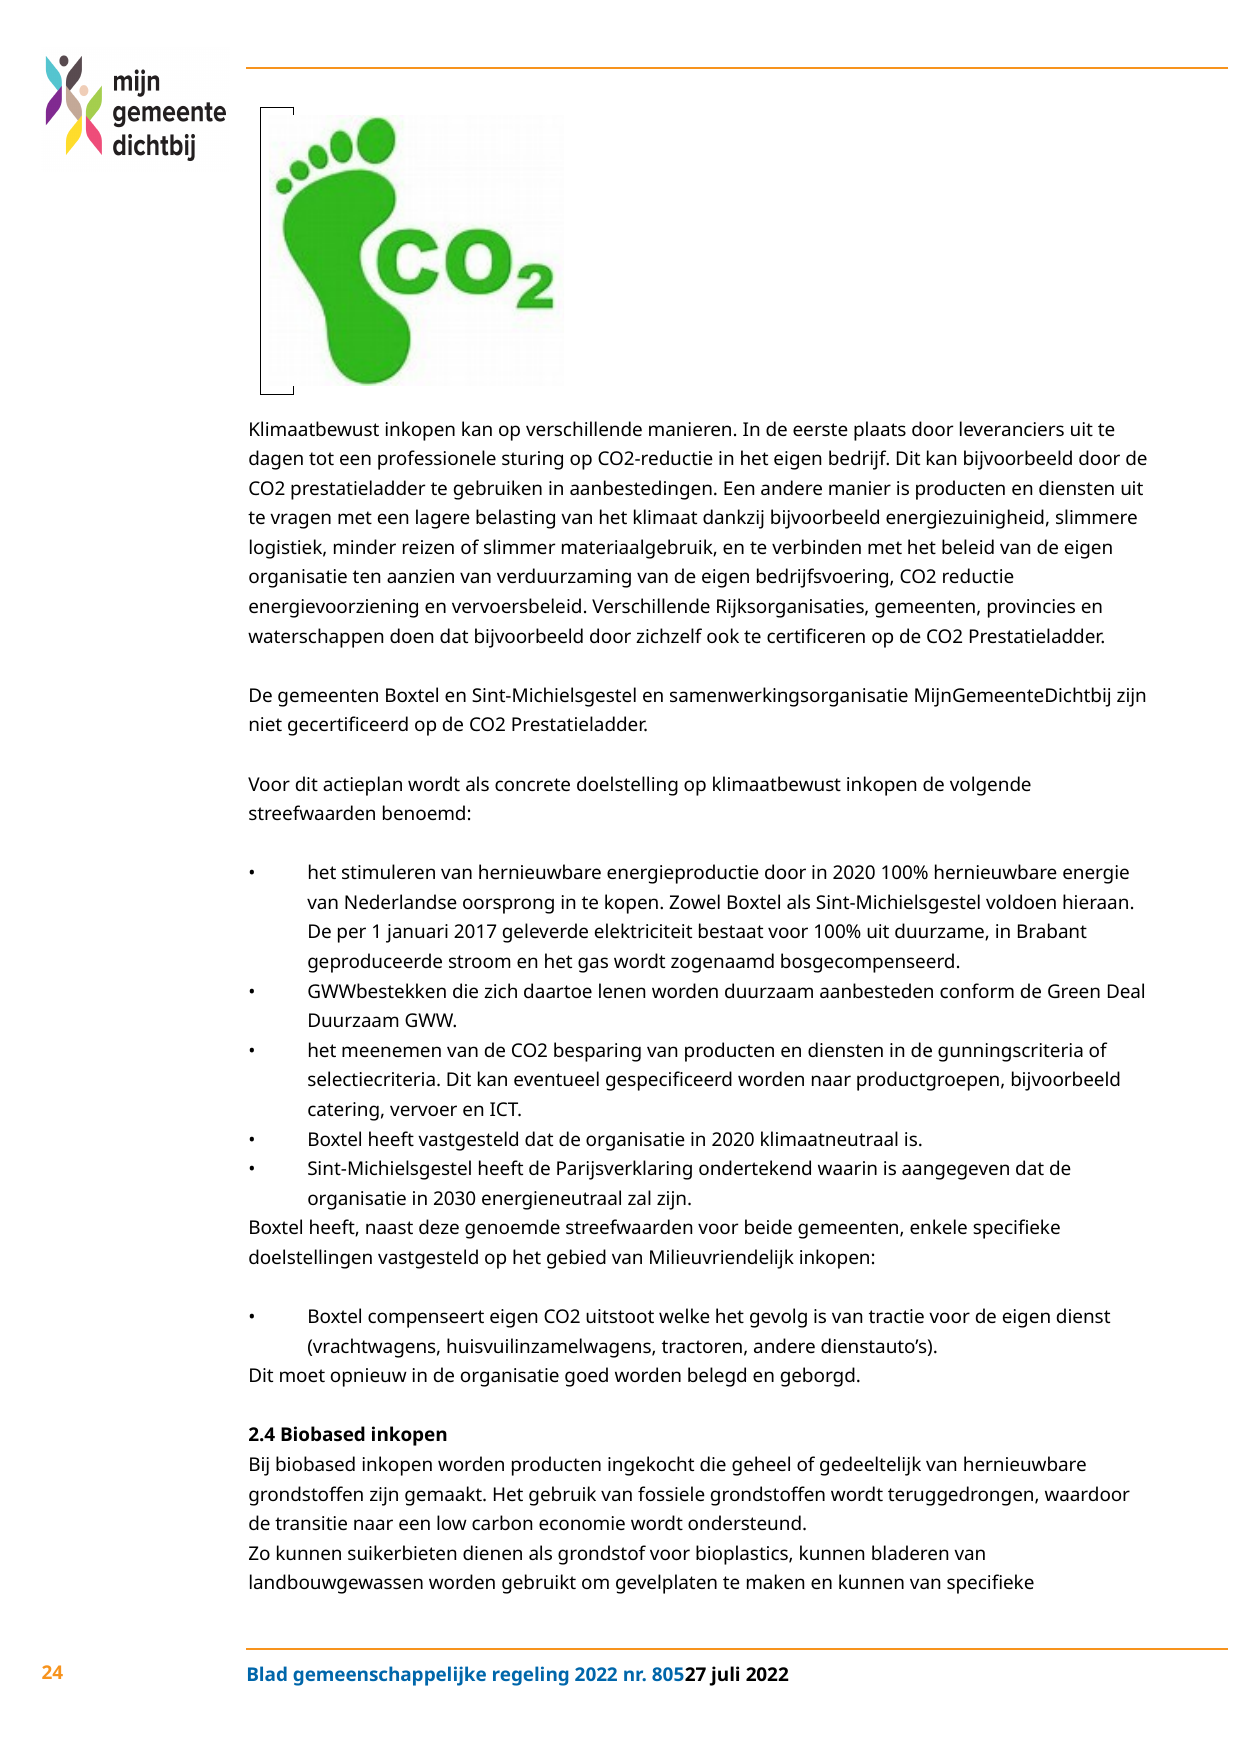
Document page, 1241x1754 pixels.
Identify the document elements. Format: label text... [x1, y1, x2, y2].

text Voor dit actieplan wordt als concrete doelstelling op klimaatbewust inkopen de volgende streefwaarden benoemd: [248, 771, 1152, 826]
text Dit moet opnieuw in de organisatie goed worden belegd en geborgd. [248, 1362, 1152, 1388]
list Boxtel heeft vastgesteld dat de organisatie in 2020 klimaatneutraal is. [248, 1126, 1152, 1152]
list Boxtel compenseert eigen CO2 uitstoot welke het gevolg is van tractie voor de eigen dienst (vrachtwagens, huisvuilinzamelwagens, tractoren, andere dienstauto’s). [248, 1303, 1152, 1359]
text De gemeenten Boxtel en Sint-Michielsgestel en samenwerkingsorganisatie MijnGemeenteDichtbij zijn niet gecertificeerd op de CO2 Prestatieladder. [248, 682, 1152, 737]
text Bij biobased inkopen worden producten ingekocht die geheel of gedeeltelijk van hernieuwbare grondstoffen zijn gemaakt. Het gebruik van fossiele grondstoffen wordt teruggedrongen, waardoor de transitie naar een low carbon economie wordt ondersteund. [248, 1451, 1152, 1536]
list Sint-Michielsgestel heeft de Parijsverklaring ondertekend waarin is aangegeven dat de organisatie in 2030 energieneutraal zal zijn. [248, 1155, 1152, 1211]
list GWWbestekken die zich daartoe lenen worden duurzaam aanbesteden conform de Green Deal Duurzaam GWW. [248, 978, 1152, 1033]
text Zo kunnen suikerbieten dienen als grondstof voor bioplastics, kunnen bladeren van landbouwgewassen worden gebruikt om gevelplaten te maken en kunnen van specifieke [248, 1540, 1152, 1595]
list het meenemen van de CO2 besparing van producten en diensten in de gunningscriteria of selectiecriteria. Dit kan eventueel gespecificeerd worden naar productgroepen, bijvoorbeeld catering, vervoer en ICT. [248, 1037, 1152, 1122]
picture [268, 115, 565, 386]
text 2.4 Biobased inkopen [248, 1422, 1152, 1447]
picture [41, 47, 231, 172]
text Klimaatbewust inkopen kan op verschillende manieren. In de eerste plaats door leveranciers uit te dagen tot een professionele sturing op CO2-reductie in het eigen bedrijf. Dit kan bijvoorbeeld door de CO2 prestatieladder te gebruiken in aanbestedingen. Een andere manier is producten en diensten uit te vragen met een lagere belasting van het klimaat dankzij bijvoorbeeld energiezuinigheid, slimmere logistiek, minder reizen of slimmer materiaalgebruik, en te verbinden met het beleid van de eigen organisatie ten aanzien van verduurzaming van de eigen bedrijfsvoering, CO2 reductie energievoorziening en vervoersbeleid. Verschillende Rijksorganisaties, gemeenten, provincies en waterschappen doen dat bijvoorbeeld door zichzelf ook te certificeren op de CO2 Prestatieladder. [248, 416, 1152, 649]
list het stimuleren van hernieuwbare energieproductie door in 2020 100% hernieuwbare energie van Nederlandse oorsprong in te kopen. Zowel Boxtel als Sint-Michielsgestel voldoen hieraan. De per 1 januari 2017 geleverde elektriciteit bestaat voor 100% uit duurzame, in Brabant geproduceerde stroom en het gas wordt zogenaamd bosgecompenseerd. [248, 859, 1152, 974]
text Boxtel heeft, naast deze genoemde streefwaarden voor beide gemeenten, enkele specifieke doelstellingen vastgesteld op het gebied van Milieuvriendelijk inkopen: [248, 1214, 1152, 1270]
